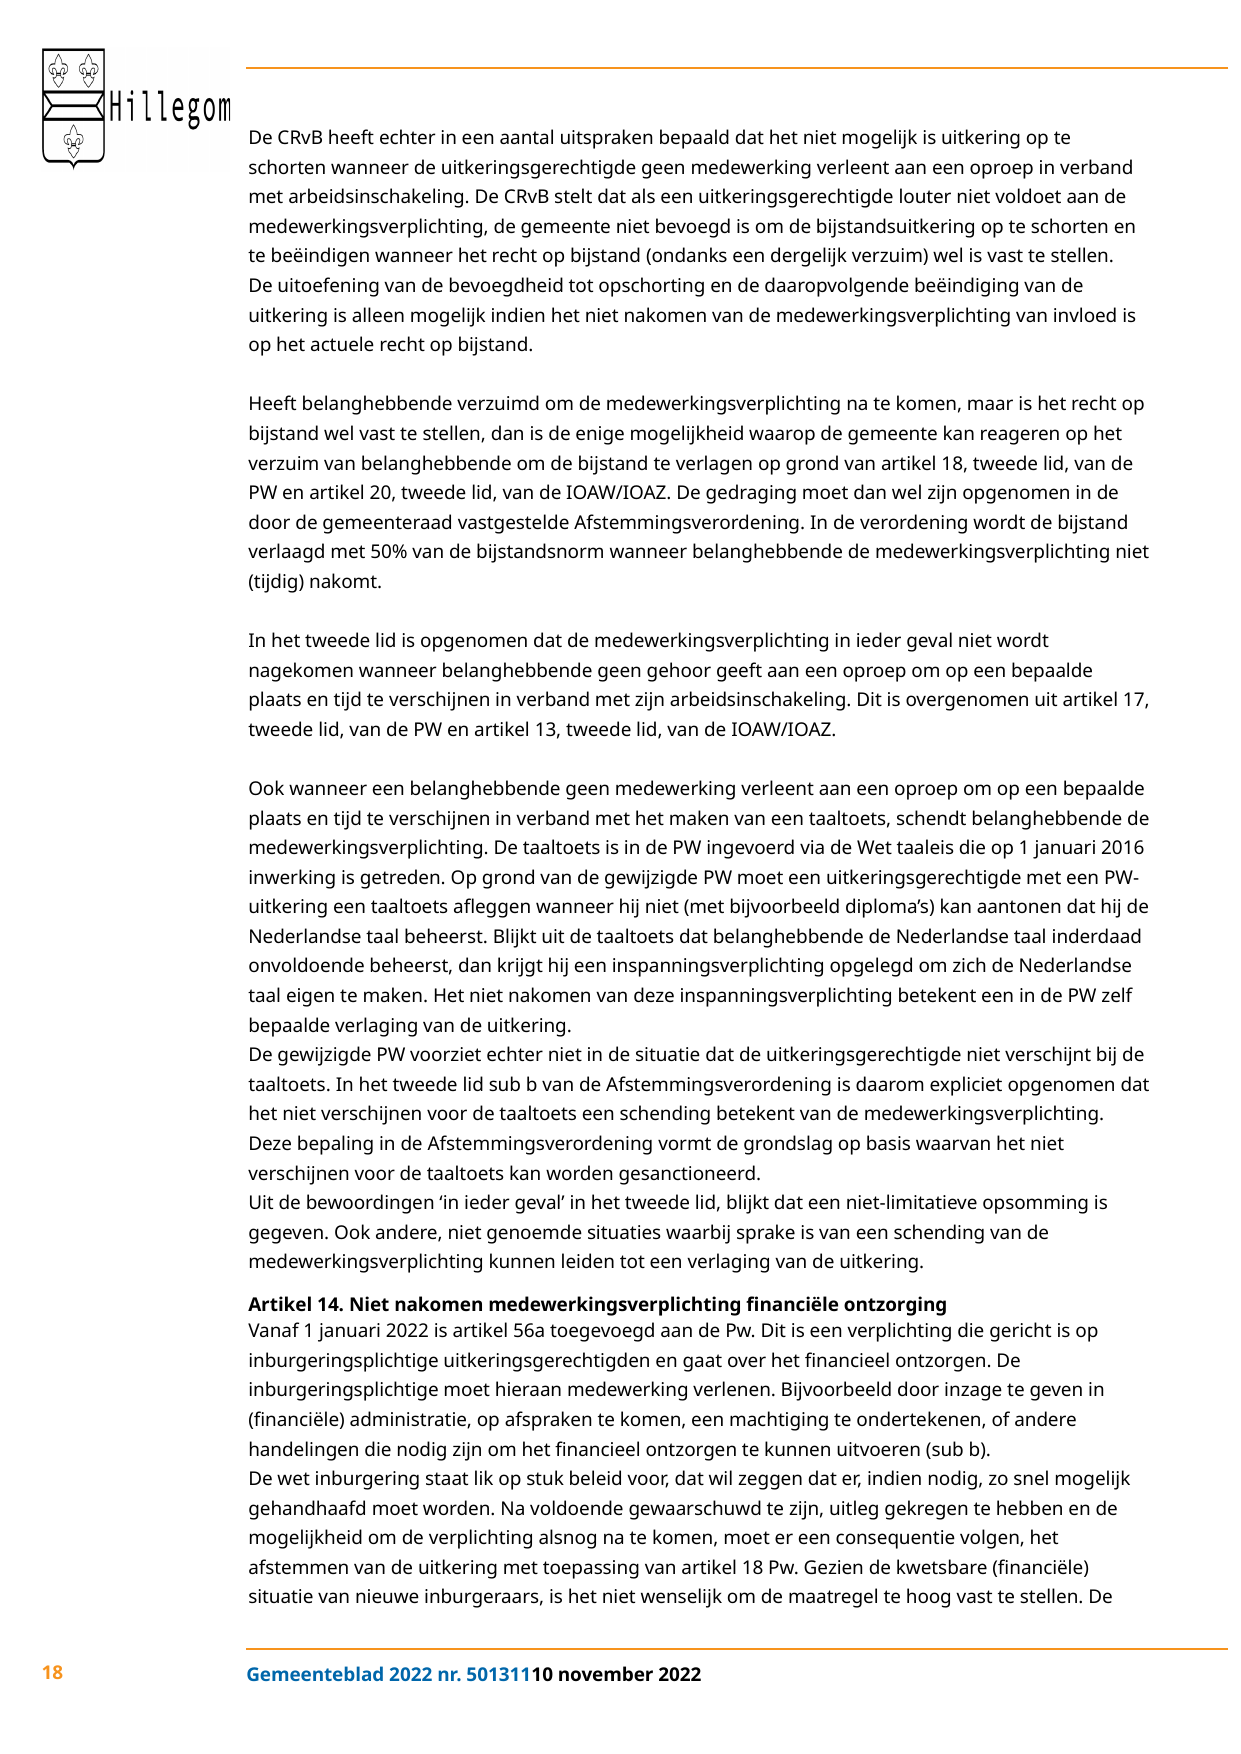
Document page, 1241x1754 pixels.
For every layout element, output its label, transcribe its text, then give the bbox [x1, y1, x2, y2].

text Uit de bewoordingen ‘in ieder geval’ in het tweede lid, blijkt dat een niet-limitatieve opsomming is gegeven. Ook andere, niet genoemde situaties waarbij sprake is van een schending van de medewerkingsverplichting kunnen leiden tot een verlaging van de uitkering. [248, 1189, 1152, 1274]
text De wet inburgering staat lik op stuk beleid voor, dat wil zeggen dat er, indien nodig, zo snel mogelijk gehandhaafd moet worden. Na voldoende gewaarschuwd te zijn, uitleg gekregen te hebben en de mogelijkheid om de verplichting alsnog na te komen, moet er een consequentie volgen, het afstemmen van de uitkering met toepassing van artikel 18 Pw. Gezien de kwetsbare (financiële) situatie van nieuwe inburgeraars, is het niet wenselijk om de maatregel te hoog vast te stellen. De [248, 1465, 1152, 1609]
text Heeft belanghebbende verzuimd om de medewerkingsverplichting na te komen, maar is het recht op bijstand wel vast te stellen, dan is de enige mogelijkheid waarop de gemeente kan reageren op het verzuim van belanghebbende om de bijstand te verlagen op grond van artikel 18, tweede lid, van de PW en artikel 20, tweede lid, van de IOAW/IOAZ. De gedraging moet dan wel zijn opgenomen in de door de gemeenteraad vastgestelde Afstemmingsverordening. In de verordening wordt de bijstand verlaagd met 50% van de bijstandsnorm wanneer belanghebbende de medewerkingsverplichting niet (tijdig) nakomt. [248, 391, 1152, 594]
text In het tweede lid is opgenomen dat de medewerkingsverplichting in ieder geval niet wordt nagekomen wanneer belanghebbende geen gehoor geeft aan een oproep om op een bepaalde plaats en tijd te verschijnen in verband met zijn arbeidsinschakeling. Dit is overgenomen uit artikel 17, tweede lid, van de PW en artikel 13, tweede lid, van de IOAW/IOAZ. [248, 627, 1152, 742]
text De uitoefening van de bevoegdheid tot opschorting en de daaropvolgende beëindiging van de uitkering is alleen mogelijk indien het niet nakomen van de medewerkingsverplichting van invloed is op het actuele recht op bijstand. [248, 272, 1152, 357]
text Artikel 14. Niet nakomen medewerkingsverplichting financiële ontzorging [248, 1292, 1152, 1317]
text De CRvB heeft echter in een aantal uitspraken bepaald dat het niet mogelijk is uitkering op te schorten wanneer de uitkeringsgerechtigde geen medewerking verleent aan een oproep in verband met arbeidsinschakeling. De CRvB stelt dat als een uitkeringsgerechtigde louter niet voldoet aan de medewerkingsverplichting, de gemeente niet bevoegd is om de bijstandsuitkering op te schorten en te beëindigen wanneer het recht op bijstand (ondanks een dergelijk verzuim) wel is vast te stellen. [248, 124, 1152, 268]
text De gewijzigde PW voorziet echter niet in de situatie dat de uitkeringsgerechtigde niet verschijnt bij de taaltoets. In het tweede lid sub b van de Afstemmingsverordening is daarom expliciet opgenomen dat het niet verschijnen voor de taaltoets een schending betekent van de medewerkingsverplichting. Deze bepaling in de Afstemmingsverordening vormt de grondslag op basis waarvan het niet verschijnen voor de taaltoets kan worden gesanctioneerd. [248, 1041, 1152, 1186]
picture [41, 47, 231, 172]
text Vanaf 1 januari 2022 is artikel 56a toegevoegd aan de Pw. Dit is een verplichting die gericht is op inburgeringsplichtige uitkeringsgerechtigden en gaat over het financieel ontzorgen. De inburgeringsplichtige moet hieraan medewerking verlenen. Bijvoorbeeld door inzage te geven in (financiële) administratie, op afspraken te komen, een machtiging te ondertekenen, of andere handelingen die nodig zijn om het financieel ontzorgen te kunnen uitvoeren (sub b). [248, 1317, 1152, 1461]
text Ook wanneer een belanghebbende geen medewerking verleent aan een oproep om op een bepaalde plaats en tijd te verschijnen in verband met het maken van een taaltoets, schendt belanghebbende de medewerkingsverplichting. De taaltoets is in de PW ingevoerd via de Wet taaleis die op 1 januari 2016 inwerking is getreden. Op grond van de gewijzigde PW moet een uitkeringsgerechtigde met een PW-uitkering een taaltoets afleggen wanneer hij niet (met bijvoorbeeld diploma’s) kan aantonen dat hij de Nederlandse taal beheerst. Blijkt uit de taaltoets dat belanghebbende de Nederlandse taal inderdaad onvoldoende beheerst, dan krijgt hij een inspanningsverplichting opgelegd om zich de Nederlandse taal eigen te maken. Het niet nakomen van deze inspanningsverplichting betekent een in de PW zelf bepaalde verlaging van de uitkering. [248, 775, 1152, 1038]
